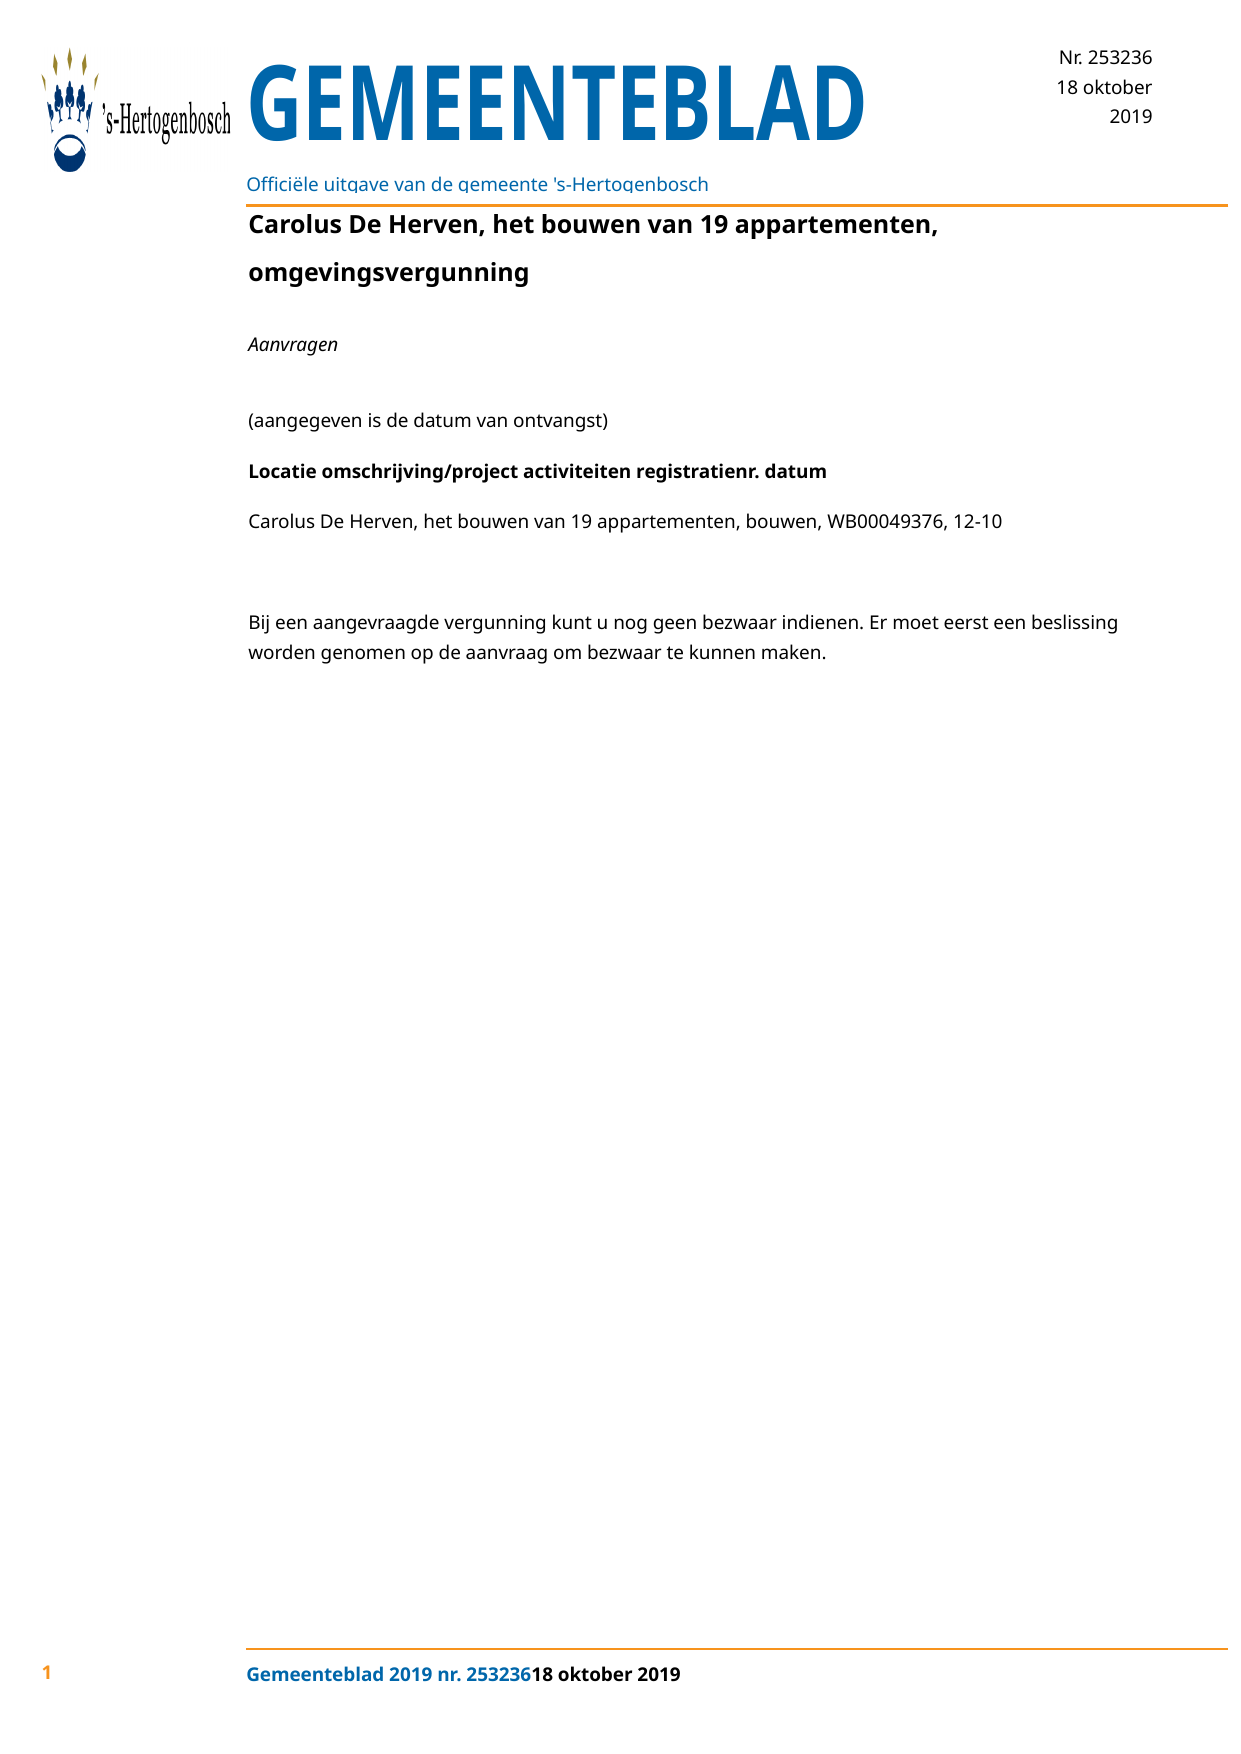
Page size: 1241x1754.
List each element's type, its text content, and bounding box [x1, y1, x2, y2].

text Carolus De Herven, het bouwen van 19 appartementen, omgevingsvergunning [248, 207, 1152, 288]
text Aanvragen [248, 331, 1152, 357]
text Locatie omschrijving/project activiteiten registratienr. datum [248, 458, 1152, 484]
text Bij een aangevraagde vergunning kunt u nog geen bezwaar indienen. Er moet eerst een beslissing worden genomen op de aanvraag om bezwaar te kunnen maken. [248, 609, 1152, 664]
text Carolus De Herven, het bouwen van 19 appartementen, bouwen, WB00049376, 12-10 [248, 508, 1152, 534]
picture [41, 47, 231, 172]
text (aangegeven is de datum van ontvangst) [248, 408, 1152, 433]
